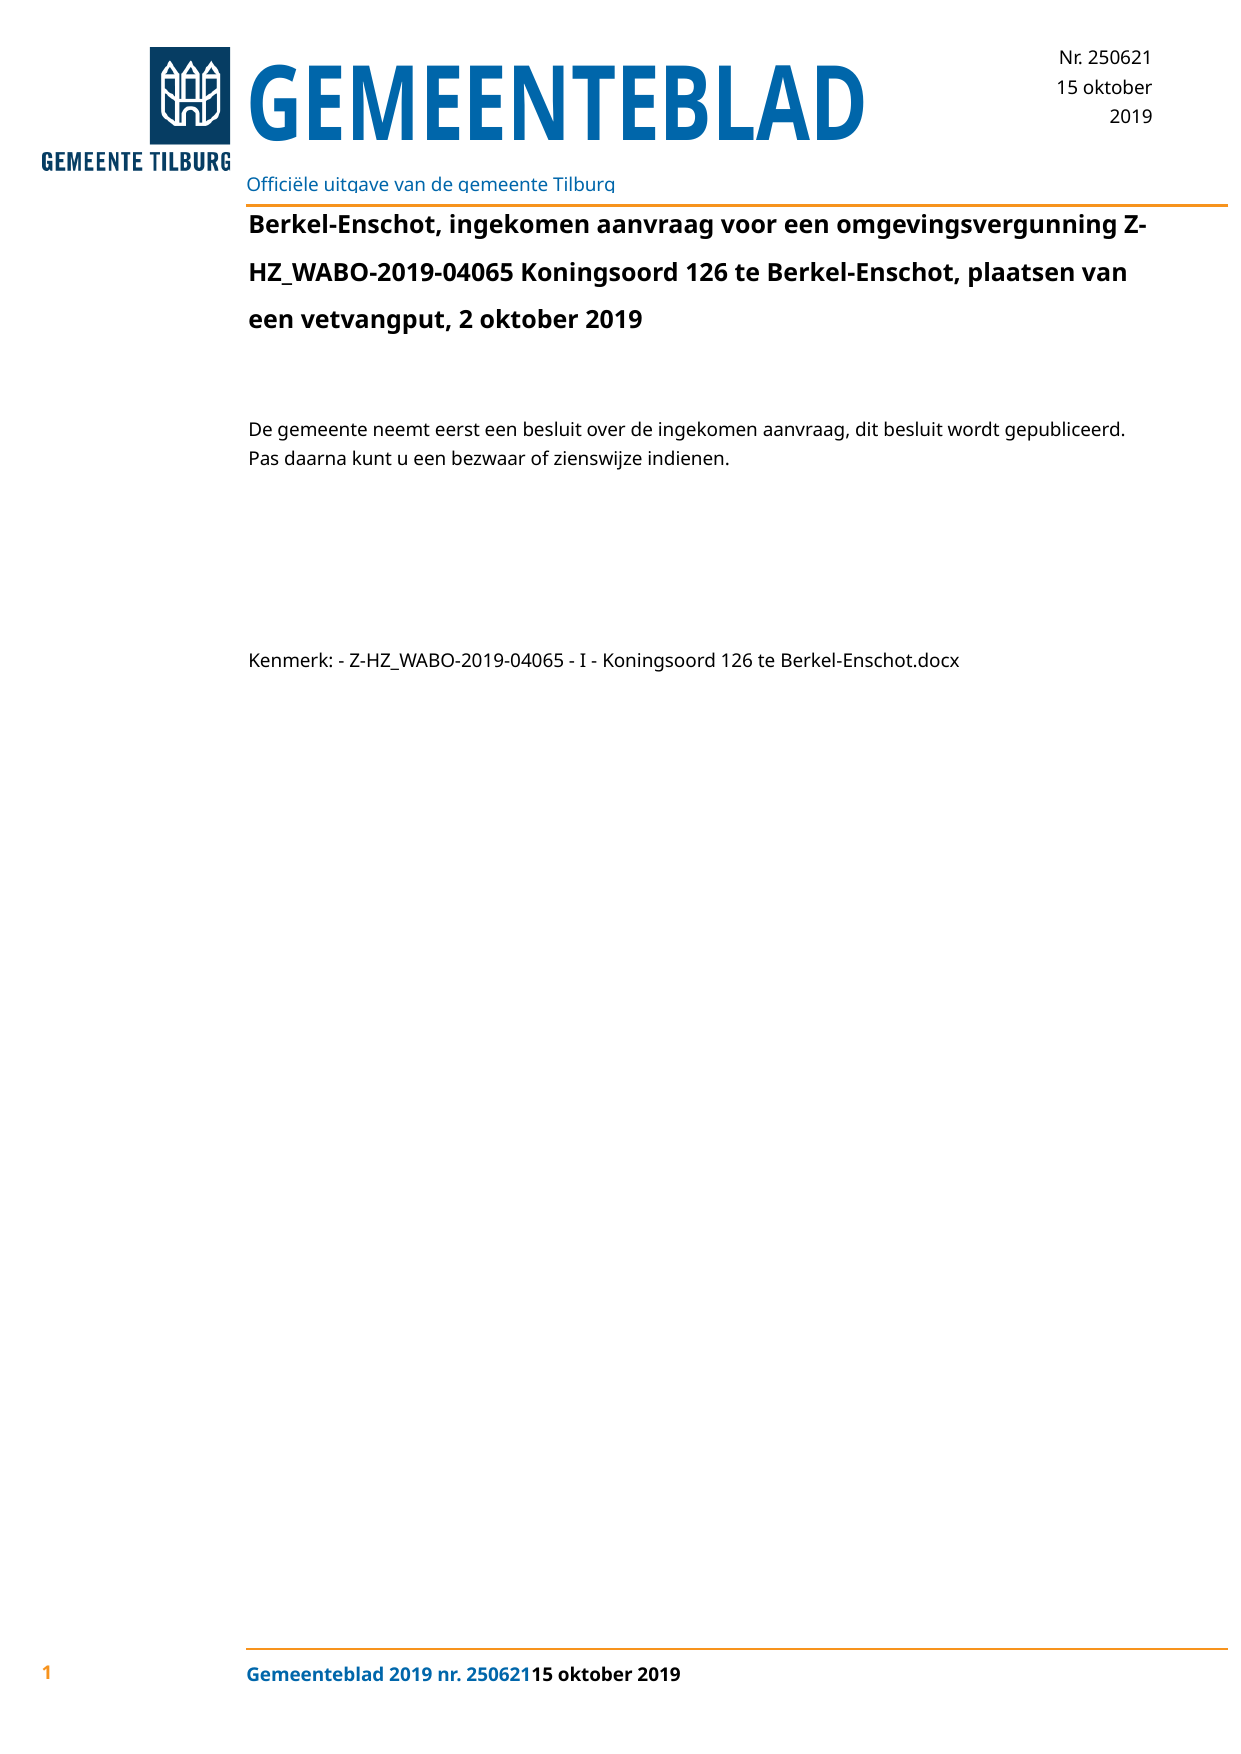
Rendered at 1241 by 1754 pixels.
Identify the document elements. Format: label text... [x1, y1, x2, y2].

text Kenmerk: - Z-HZ_WABO-2019-04065 - I - Koningsoord 126 te Berkel-Enschot.docx [248, 647, 1152, 673]
picture [41, 47, 231, 172]
text Berkel-Enschot, ingekomen aanvraag voor een omgevingsvergunning Z-HZ_WABO-2019-04065 Koningsoord 126 te Berkel-Enschot, plaatsen van een vetvangput, 2 oktober 2019 [248, 207, 1152, 336]
text De gemeente neemt eerst een besluit over de ingekomen aanvraag, dit besluit wordt gepubliceerd. Pas daarna kunt u een bezwaar of zienswijze indienen. [248, 416, 1152, 471]
